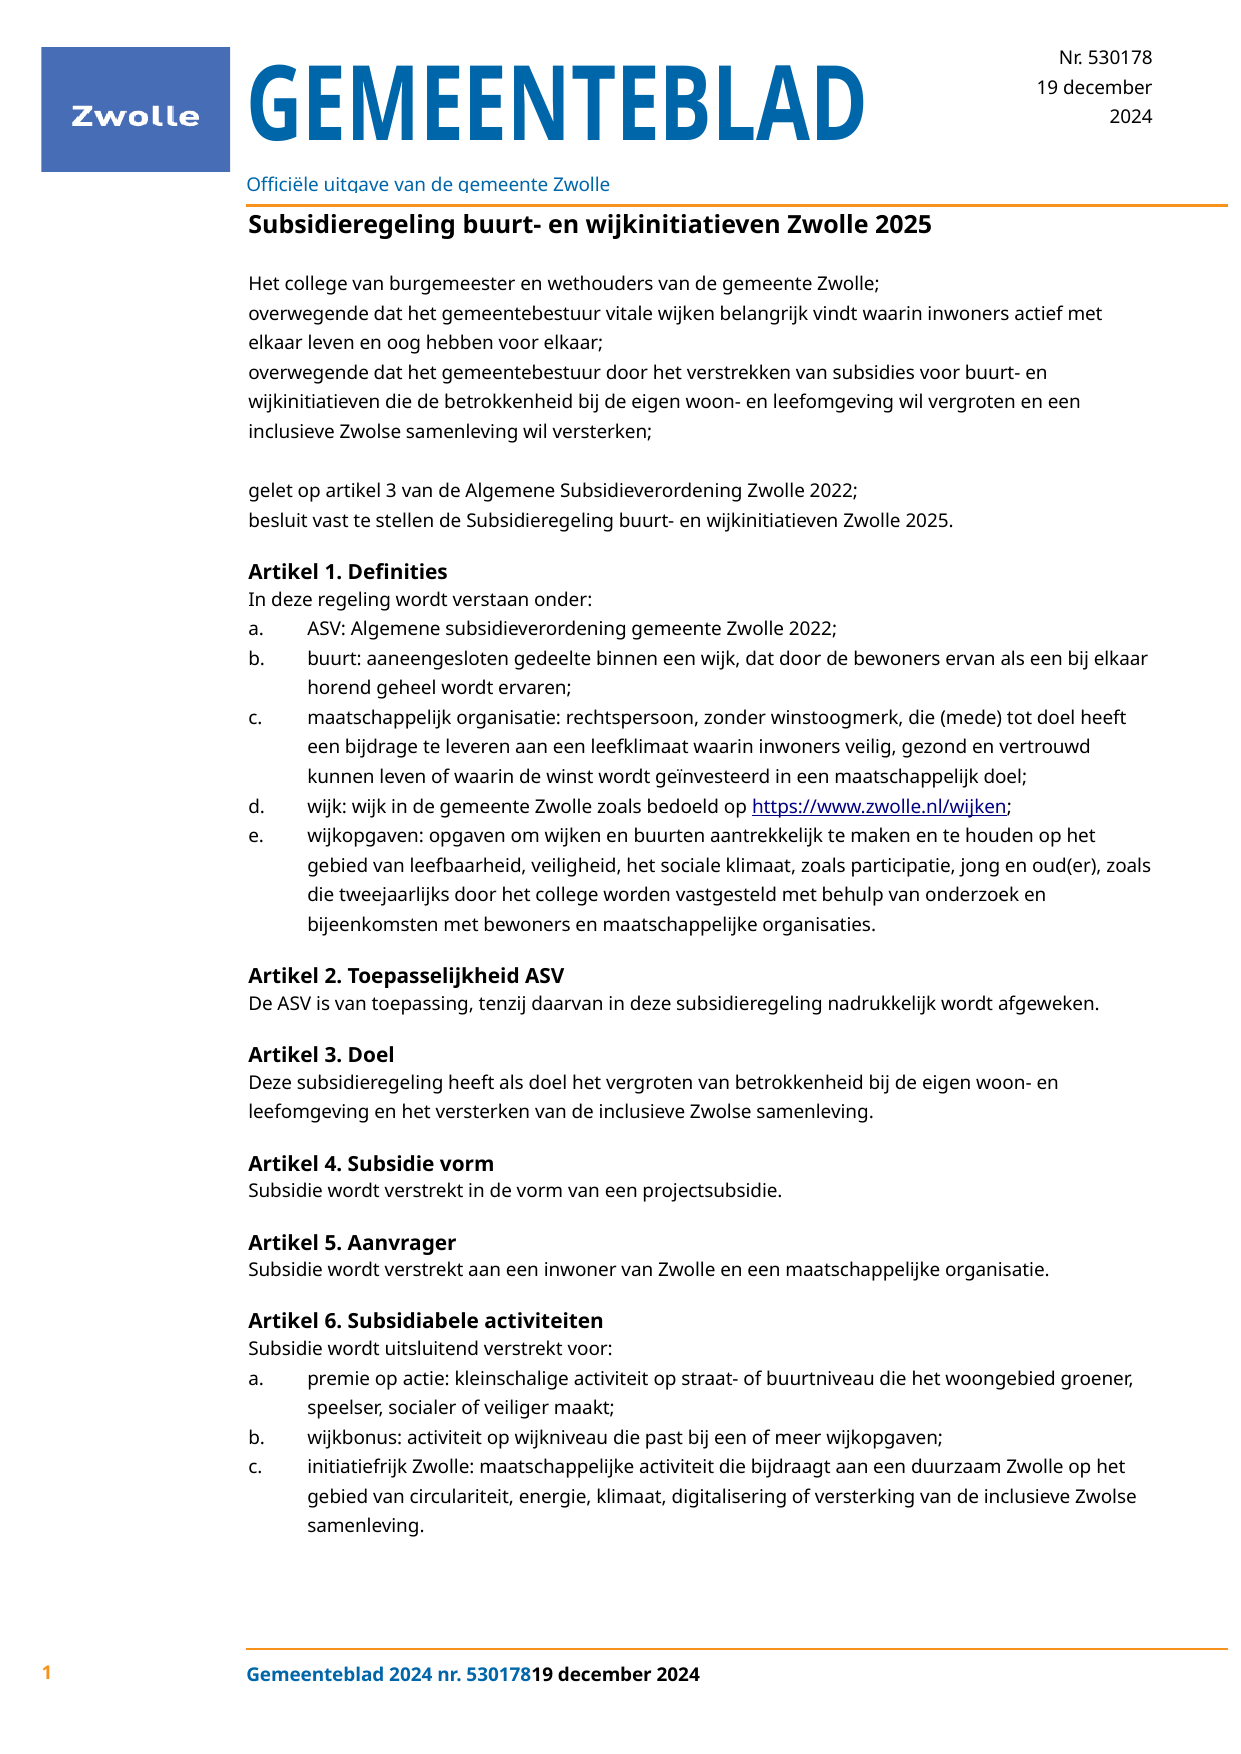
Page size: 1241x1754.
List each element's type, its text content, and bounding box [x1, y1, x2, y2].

list wijkopgaven: opgaven om wijken en buurten aantrekkelijk te maken en te houden op het gebied van leefbaarheid, veiligheid, het sociale klimaat, zoals participatie, jong en oud(er), zoals die tweejaarlijks door het college worden vastgesteld met behulp van onderzoek en bijeenkomsten met bewoners en maatschappelijke organisaties. [248, 822, 1152, 937]
list buurt: aaneengesloten gedeelte binnen een wijk, dat door de bewoners ervan als een bij elkaar horend geheel wordt ervaren; [248, 645, 1152, 700]
text overwegende dat het gemeentebestuur vitale wijken belangrijk vindt waarin inwoners actief met elkaar leven en oog hebben voor elkaar; [248, 300, 1152, 355]
text De ASV is van toepassing, tenzij daarvan in deze subsidieregeling nadrukkelijk wordt afgeweken. [248, 990, 1152, 1016]
text Het college van burgemeester en wethouders van de gemeente Zwolle; [248, 270, 1152, 296]
list wijk: wijk in de gemeente Zwolle zoals bedoeld op https://www.zwolle.nl/wijken; [248, 793, 1152, 819]
list maatschappelijk organisatie: rechtspersoon, zonder winstoogmerk, die (mede) tot doel heeft een bijdrage te leveren aan een leefklimaat waarin inwoners veilig, gezond en vertrouwd kunnen leven of waarin de winst wordt geïnvesteerd in een maatschappelijk doel; [248, 704, 1152, 789]
text Subsidie wordt uitsluitend verstrekt voor: [248, 1335, 1152, 1361]
list ASV: Algemene subsidieverordening gemeente Zwolle 2022; [248, 615, 1152, 641]
text Artikel 4. Subsidie vorm [248, 1149, 1152, 1177]
text Subsidie wordt verstrekt in de vorm van een projectsubsidie. [248, 1177, 1152, 1203]
picture [41, 47, 231, 172]
list initiatiefrijk Zwolle: maatschappelijke activiteit die bijdraagt aan een duurzaam Zwolle op het gebied van circulariteit, energie, klimaat, digitalisering of versterking van de inclusieve Zwolse samenleving. [248, 1453, 1152, 1538]
text Artikel 1. Definities [248, 557, 1152, 586]
text In deze regeling wordt verstaan onder: [248, 586, 1152, 612]
text overwegende dat het gemeentebestuur door het verstrekken van subsidies voor buurt- en wijkinitiatieven die de betrokkenheid bij de eigen woon- en leefomgeving wil vergroten en een inclusieve Zwolse samenleving wil versterken; [248, 359, 1152, 444]
text Artikel 2. Toepasselijkheid ASV [248, 962, 1152, 990]
text Artikel 6. Subsidiabele activiteiten [248, 1307, 1152, 1335]
list premie op actie: kleinschalige activiteit op straat- of buurtniveau die het woongebied groener, speelser, socialer of veiliger maakt; [248, 1365, 1152, 1420]
text Subsidie wordt verstrekt aan een inwoner van Zwolle en een maatschappelijke organisatie. [248, 1256, 1152, 1282]
text Deze subsidieregeling heeft als doel het vergroten van betrokkenheid bij de eigen woon- en leefomgeving en het versterken van de inclusieve Zwolse samenleving. [248, 1069, 1152, 1124]
text Artikel 3. Doel [248, 1041, 1152, 1069]
text Subsidieregeling buurt- en wijkinitiatieven Zwolle 2025 [248, 207, 1152, 241]
text Artikel 5. Aanvrager [248, 1228, 1152, 1256]
text besluit vast te stellen de Subsidieregeling buurt- en wijkinitiatieven Zwolle 2025. [248, 507, 1152, 533]
list wijkbonus: activiteit op wijkniveau die past bij een of meer wijkopgaven; [248, 1424, 1152, 1449]
text gelet op artikel 3 van de Algemene Subsidieverordening Zwolle 2022; [248, 477, 1152, 503]
